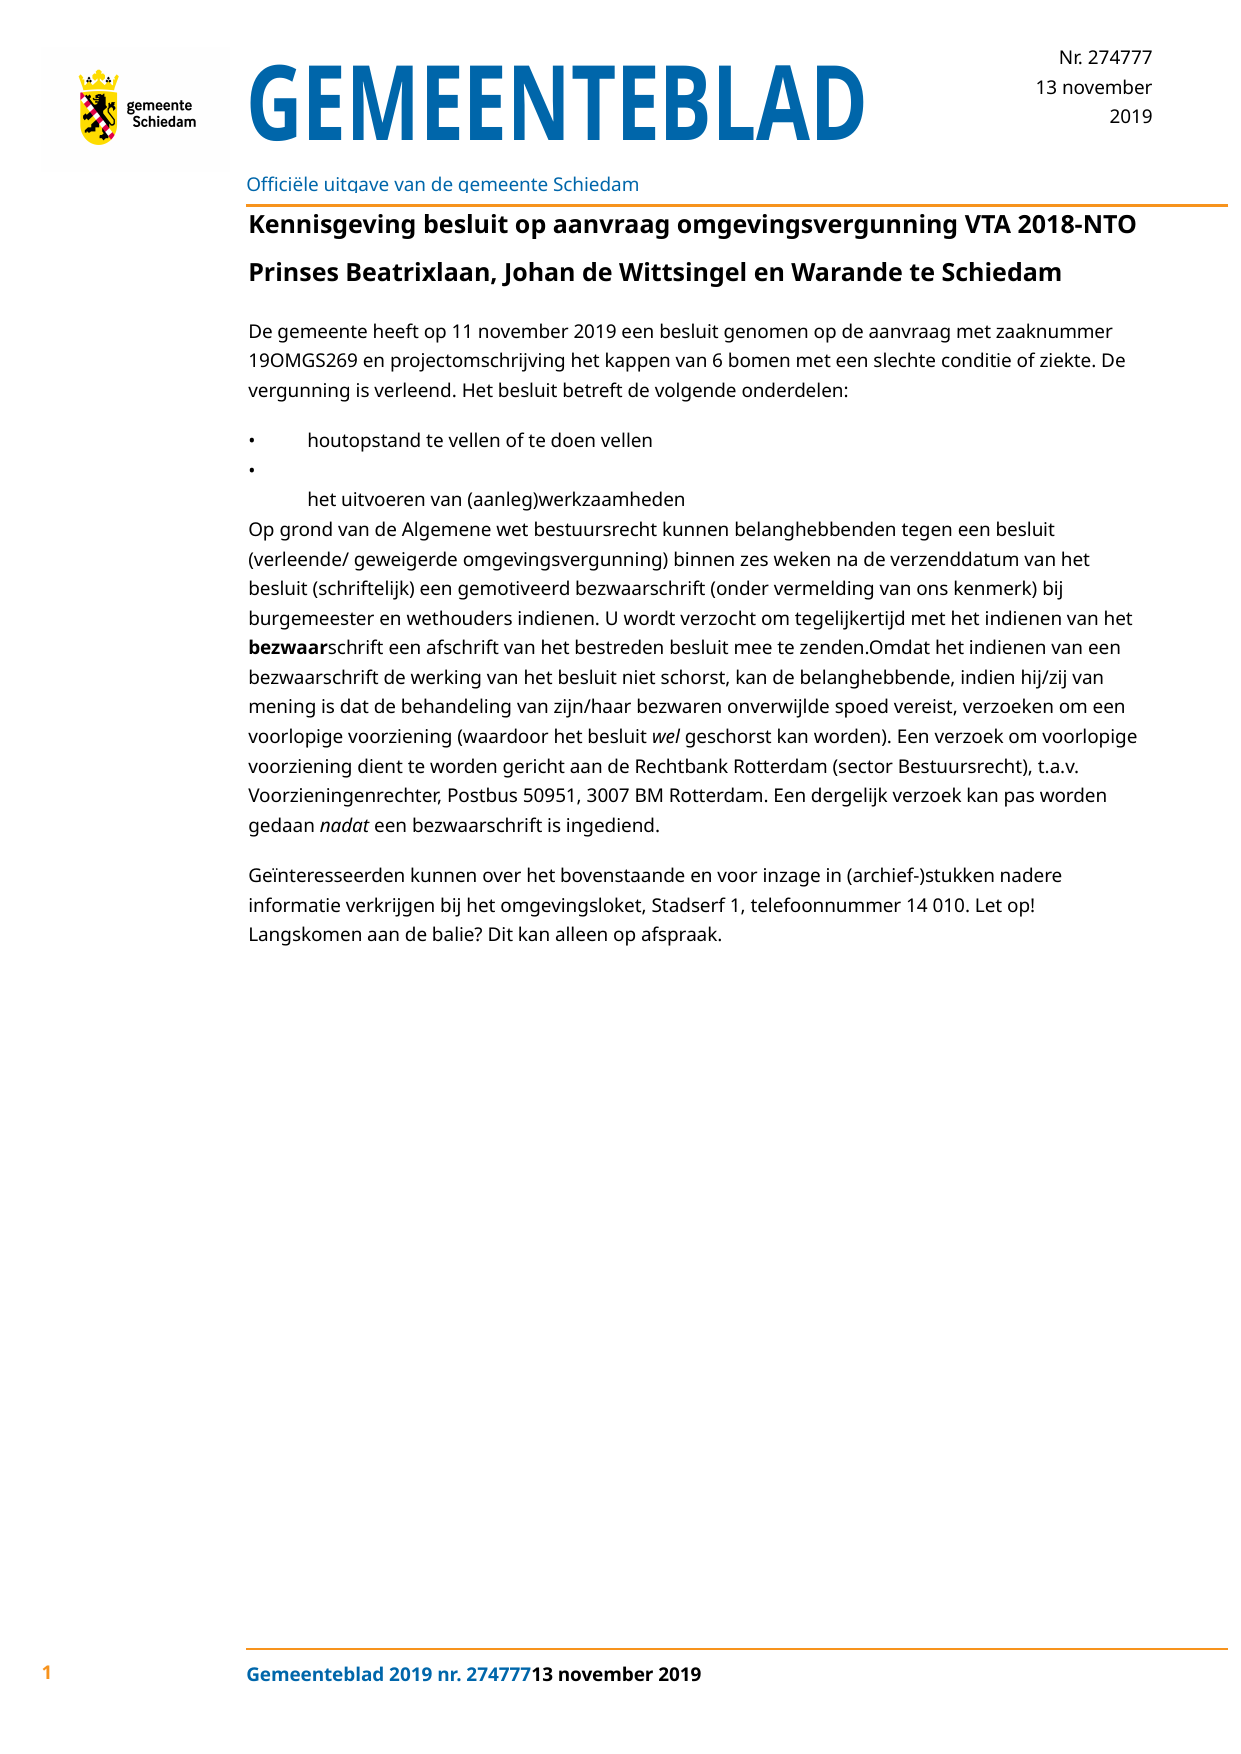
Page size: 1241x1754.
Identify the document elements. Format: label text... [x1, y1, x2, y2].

picture [41, 47, 231, 172]
list het uitvoeren van (aanleg)werkzaamheden [248, 487, 1152, 512]
text Geïnteresseerden kunnen over het bovenstaande en voor inzage in (archief-)stukken nadere informatie verkrijgen bij het omgevingsloket, Stadserf 1, telefoonnummer 14 010. Let op! Langskomen aan de balie? Dit kan alleen op afspraak. [248, 862, 1152, 947]
text Op grond van de Algemene wet bestuursrecht kunnen belanghebbenden tegen een besluit (verleende/ geweigerde omgevingsvergunning) binnen zes weken na de verzenddatum van het besluit (schriftelijk) een gemotiveerd bezwaarschrift (onder vermelding van ons kenmerk) bij burgemeester en wethouders indienen. U wordt verzocht om tegelijkertijd met het indienen van het bezwaarschrift een afschrift van het bestreden besluit mee te zenden.Omdat het indienen van een bezwaarschrift de werking van het besluit niet schorst, kan de belanghebbende, indien hij/zij van mening is dat de behandeling van zijn/haar bezwaren onverwijlde spoed vereist, verzoeken om een voorlopige voorziening (waardoor het besluit wel geschorst kan worden). Een verzoek om voorlopige voorziening dient te worden gericht aan de Rechtbank Rotterdam (sector Bestuursrecht), t.a.v. Voorzieningenrechter, Postbus 50951, 3007 BM Rotterdam. Een dergelijk verzoek kan pas worden gedaan nadat een bezwaarschrift is ingediend. [248, 516, 1152, 838]
text De gemeente heeft op 11 november 2019 een besluit genomen op de aanvraag met zaaknummer 19OMGS269 en projectomschrijving het kappen van 6 bomen met een slechte conditie of ziekte. De vergunning is verleend. Het besluit betreft de volgende onderdelen: [248, 318, 1152, 403]
text Kennisgeving besluit op aanvraag omgevingsvergunning VTA 2018-NTO Prinses Beatrixlaan, Johan de Wittsingel en Warande te Schiedam [248, 207, 1152, 288]
list houtopstand te vellen of te doen vellen [248, 427, 1152, 453]
